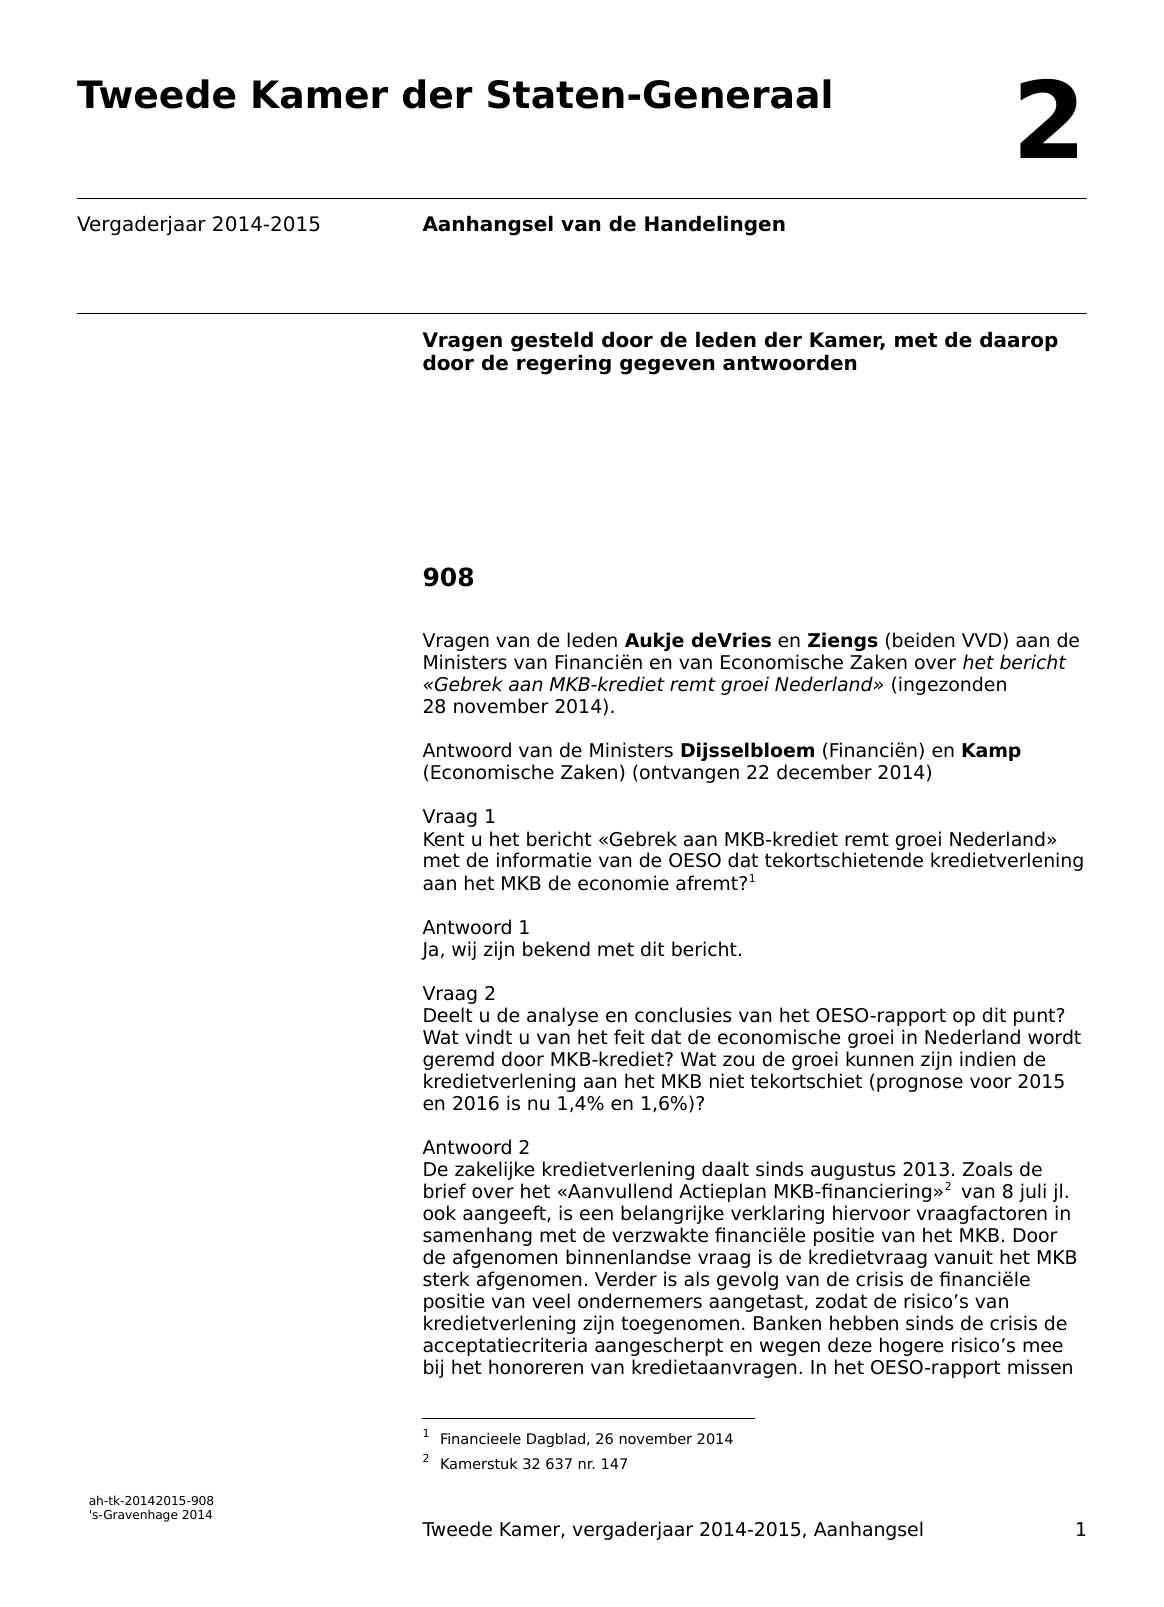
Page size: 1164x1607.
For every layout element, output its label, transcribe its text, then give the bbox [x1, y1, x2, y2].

text Kent u het bericht «Gebrek aan MKB-krediet remt groei Nederland» met de informatie van de OESO dat tekortschietende kredietverlening aan het MKB de economie afremt? [422, 828, 1087, 894]
table_cell Vragen gesteld door de leden der Kamer, met de daarop door de regering gegeven antwoorden [422, 314, 1087, 375]
text Vraag 2 [422, 983, 1087, 1005]
table_header Tweede Kamer der Staten-Generaal [77, 59, 886, 198]
text ah-tk-20142015-908 [88, 1494, 323, 1508]
table_cell Vergaderjaar 2014-2015 [77, 199, 422, 313]
table_header 2 [886, 59, 1087, 198]
text Vraag 1 [422, 806, 1087, 828]
text Ja, wij zijn bekend met dit bericht. [422, 938, 1087, 961]
text Vragen van de leden Aukje deVries en Ziengs (beiden VVD) aan de Ministers van Financiën en van Economische Zaken over het bericht «Gebrek aan MKB-krediet remt groei Nederland» (ingezonden 28 november 2014). [422, 630, 1087, 718]
text Kamerstuk 32 637 nr. 147 [422, 1452, 1087, 1474]
text De zakelijke kredietverlening daalt sinds augustus 2013. Zoals de brief over het «Aanvullend Actieplan MKB-financiering» van 8 juli jl. ook aangeeft, is een belangrijke verklaring hiervoor vraagfactoren in samenhang met de verzwakte financiële positie van het MKB. Door de afgenomen binnenlandse vraag is de kredietvraag vanuit het MKB sterk afgenomen. Verder is als gevolg van de crisis de financiële positie van veel ondernemers aangetast, zodat de risico’s van kredietverlening zijn toegenomen. Banken hebben sinds de crisis de acceptatiecriteria aangescherpt en wegen deze hogere risico’s mee bij het honoreren van kredietaanvragen. In het OESO-rapport missen [422, 1159, 1087, 1378]
table_cell [77, 314, 422, 375]
text 908 [422, 563, 1087, 592]
text Financieele Dagblad, 26 november 2014 [422, 1427, 1087, 1449]
table_cell Aanhangsel van de Handelingen [422, 199, 1087, 313]
text 's-Gravenhage 2014 [88, 1508, 323, 1522]
text Antwoord 2 [422, 1137, 1087, 1159]
text Antwoord van de Ministers Dijsselbloem (Financiën) en Kamp (Economische Zaken) (ontvangen 22 december 2014) [422, 740, 1087, 784]
text Deelt u de analyse en conclusies van het OESO-rapport op dit punt? Wat vindt u van het feit dat de economische groei in Nederland wordt geremd door MKB-krediet? Wat zou de groei kunnen zijn indien de kredietverlening aan het MKB niet tekortschiet (prognose voor 2015 en 2016 is nu 1,4% en 1,6%)? [422, 1005, 1087, 1114]
text Antwoord 1 [422, 917, 1087, 938]
